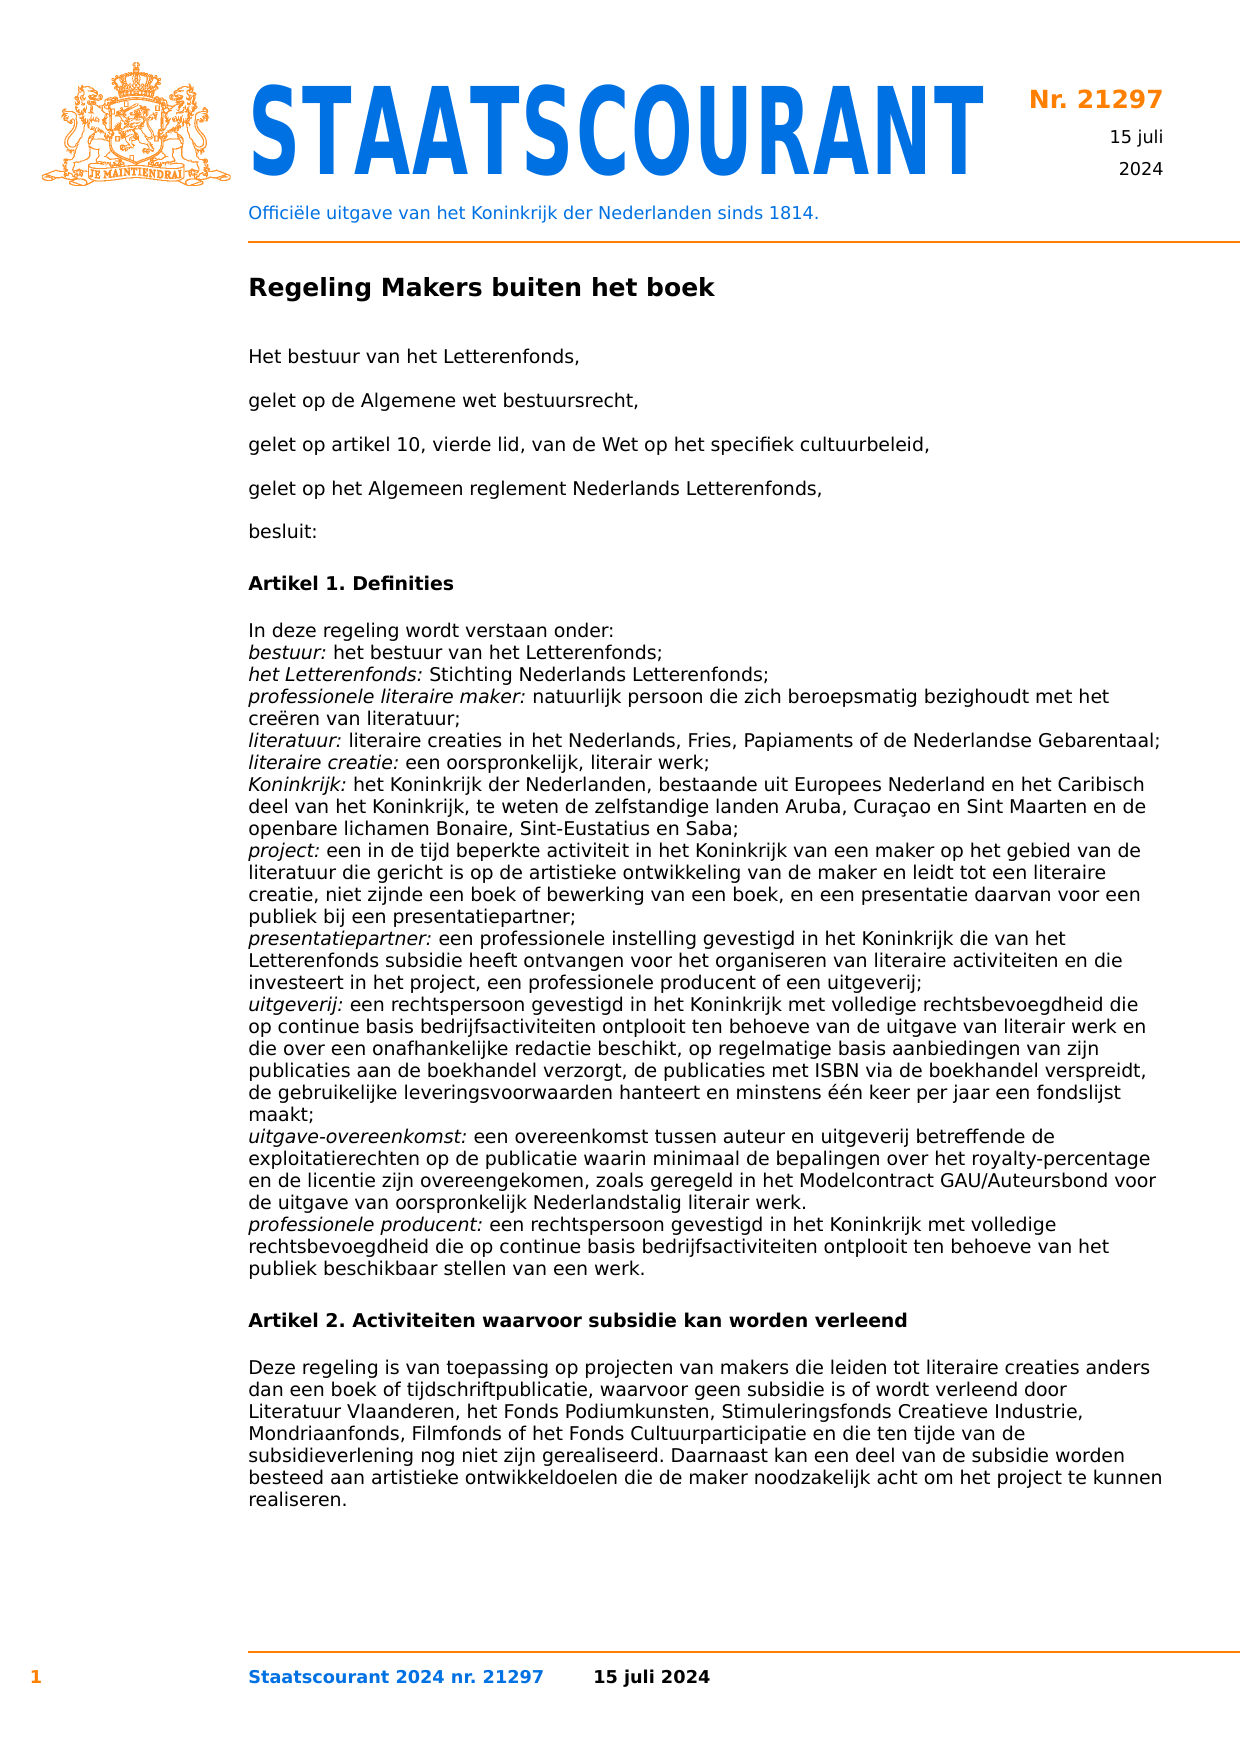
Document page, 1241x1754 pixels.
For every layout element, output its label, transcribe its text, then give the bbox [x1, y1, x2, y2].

text professionele producent: een rechtspersoon gevestigd in het Koninkrijk met volledige rechtsbevoegdheid die op continue basis bedrijfsactiviteiten ontplooit ten behoeve van het publiek beschikbaar stellen van een werk. [248, 1214, 1163, 1280]
text literatuur: literaire creaties in het Nederlands, Fries, Papiaments of de Nederlandse Gebarentaal; [248, 730, 1163, 752]
table_cell 15 juli [998, 121, 1240, 153]
picture [41, 62, 231, 186]
table_cell 2024 [998, 153, 1240, 203]
text project: een in de tijd beperkte activiteit in het Koninkrijk van een maker op het gebied van de literatuur die gericht is op de artistieke ontwikkeling van de maker en leidt tot een literaire creatie, niet zijnde een boek of bewerking van een boek, en een presentatie daarvan voor een publiek bij een presentatiepartner; [248, 840, 1163, 928]
text gelet op het Algemeen reglement Nederlands Letterenfonds, [248, 477, 1163, 499]
text Deze regeling is van toepassing op projecten van makers die leiden tot literaire creaties anders dan een boek of tijdschriftpublicatie, waarvoor geen subsidie is of wordt verleend door Literatuur Vlaanderen, het Fonds Podiumkunsten, Stimuleringsfonds Creatieve Industrie, Mondriaanfonds, Filmfonds of het Fonds Cultuurparticipatie en die ten tijde van de subsidieverlening nog niet zijn gerealiseerd. Daarnaast kan een deel van de subsidie worden besteed aan artistieke ontwikkeldoelen die de maker noodzakelijk acht om het project te kunnen realiseren. [248, 1357, 1163, 1511]
text Koninkrijk: het Koninkrijk der Nederlanden, bestaande uit Europees Nederland en het Caribisch deel van het Koninkrijk, te weten de zelfstandige landen Aruba, Curaçao en Sint Maarten en de openbare lichamen Bonaire, Sint-Eustatius en Saba; [248, 774, 1163, 840]
text presentatiepartner: een professionele instelling gevestigd in het Koninkrijk die van het Letterenfonds subsidie heeft ontvangen voor het organiseren van literaire activiteiten en die investeert in het project, een professionele producent of een uitgeverij; [248, 928, 1163, 994]
text bestuur: het bestuur van het Letterenfonds; [248, 642, 1163, 664]
text professionele literaire maker: natuurlijk persoon die zich beroepsmatig bezighoudt met het creëren van literatuur; [248, 686, 1163, 730]
text In deze regeling wordt verstaan onder: [248, 620, 1163, 642]
text gelet op artikel 10, vierde lid, van de Wet op het specifiek cultuurbeleid, [248, 434, 1163, 456]
table_cell Officiële uitgave van het Koninkrijk der Nederlanden sinds 1814. [248, 203, 1240, 241]
text uitgave-overeenkomst: een overeenkomst tussen auteur en uitgeverij betreffende de exploitatierechten op de publicatie waarin minimaal de bepalingen over het royalty-percentage en de licentie zijn overeengekomen, zoals geregeld in het Modelcontract GAU/Auteursbond voor de uitgave van oorspronkelijk Nederlandstalig literair werk. [248, 1126, 1163, 1214]
text literaire creatie: een oorspronkelijk, literair werk; [248, 752, 1163, 774]
table_header STAATSCOURANT [248, 62, 998, 203]
subtitle Artikel 2. Activiteiten waarvoor subsidie kan worden verleend [248, 1310, 1163, 1332]
subtitle Regeling Makers buiten het boek [248, 273, 1163, 302]
text uitgeverij: een rechtspersoon gevestigd in het Koninkrijk met volledige rechtsbevoegdheid die op continue basis bedrijfsactiviteiten ontplooit ten behoeve van de uitgave van literair werk en die over een onafhankelijke redactie beschikt, op regelmatige basis aanbiedingen van zijn publicaties aan de boekhandel verzorgt, de publicaties met ISBN via de boekhandel verspreidt, de gebruikelijke leveringsvoorwaarden hanteert en minstens één keer per jaar een fondslijst maakt; [248, 994, 1163, 1126]
subtitle Artikel 1. Definities [248, 573, 1163, 595]
text het Letterenfonds: Stichting Nederlands Letterenfonds; [248, 664, 1163, 686]
text besluit: [248, 521, 1163, 543]
text Het bestuur van het Letterenfonds, [248, 346, 1163, 368]
text gelet op de Algemene wet bestuursrecht, [248, 390, 1163, 412]
table_header [25, 62, 248, 241]
table_header Nr. 21297 [998, 62, 1240, 121]
